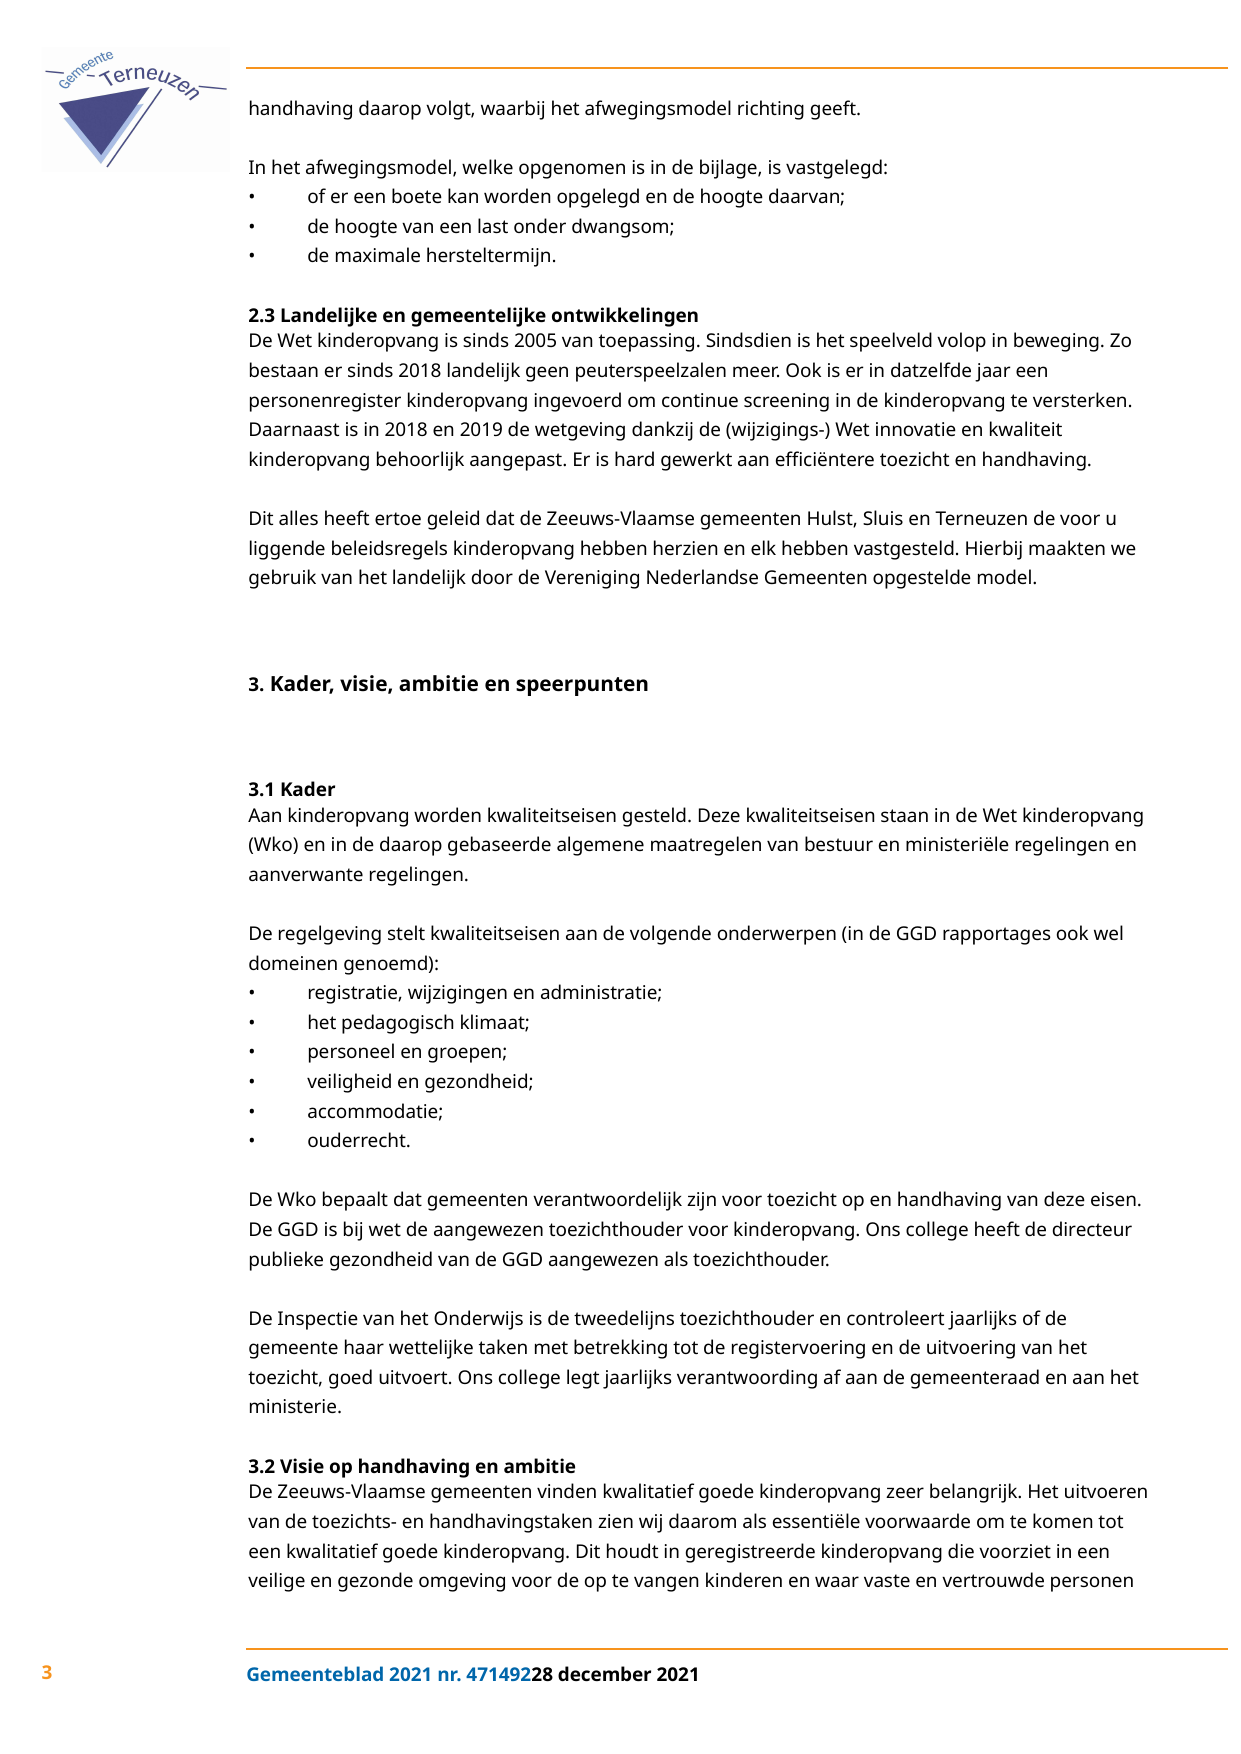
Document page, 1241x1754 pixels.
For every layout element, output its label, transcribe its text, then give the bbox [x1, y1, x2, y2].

text 3. Kader, visie, ambitie en speerpunten [248, 669, 1152, 697]
list het pedagogisch klimaat; [248, 1009, 1152, 1035]
text 2.3 Landelijke en gemeentelijke ontwikkelingen [248, 302, 1152, 328]
text De Zeeuws-Vlaamse gemeenten vinden kwalitatief goede kinderopvang zeer belangrijk. Het uitvoeren van de toezichts- en handhavingstaken zien wij daarom als essentiële voorwaarde om te komen tot een kwalitatief goede kinderopvang. Dit houdt in geregistreerde kinderopvang die voorziet in een veilige en gezonde omgeving voor de op te vangen kinderen en waar vaste en vertrouwde personen [248, 1479, 1152, 1593]
text De Wko bepaalt dat gemeenten verantwoordelijk zijn voor toezicht op en handhaving van deze eisen. De GGD is bij wet de aangewezen toezichthouder voor kinderopvang. Ons college heeft de directeur publieke gezondheid van de GGD aangewezen als toezichthouder. [248, 1187, 1152, 1272]
list personeel en groepen; [248, 1039, 1152, 1064]
list of er een boete kan worden opgelegd en de hoogte daarvan; [248, 183, 1152, 209]
text handhaving daarop volgt, waarbij het afwegingsmodel richting geeft. [248, 95, 1152, 121]
list veiligheid en gezondheid; [248, 1068, 1152, 1094]
list ouderrecht. [248, 1127, 1152, 1153]
text 3.1 Kader [248, 776, 1152, 802]
text 3.2 Visie op handhaving en ambitie [248, 1453, 1152, 1479]
text De Wet kinderopvang is sinds 2005 van toepassing. Sindsdien is het speelveld volop in beweging. Zo bestaan er sinds 2018 landelijk geen peuterspeelzalen meer. Ook is er in datzelfde jaar een personenregister kinderopvang ingevoerd om continue screening in de kinderopvang te versterken. [248, 328, 1152, 412]
text De Inspectie van het Onderwijs is de tweedelijns toezichthouder en controleert jaarlijks of de gemeente haar wettelijke taken met betrekking tot de registervoering en de uitvoering van het toezicht, goed uitvoert. Ons college legt jaarlijks verantwoording af aan de gemeenteraad en aan het ministerie. [248, 1305, 1152, 1419]
list de maximale hersteltermijn. [248, 243, 1152, 268]
text Aan kinderopvang worden kwaliteitseisen gesteld. Deze kwaliteitseisen staan in de Wet kinderopvang (Wko) en in de daarop gebaseerde algemene maatregelen van bestuur en ministeriële regelingen en aanverwante regelingen. [248, 802, 1152, 887]
picture [41, 47, 231, 172]
text Daarnaast is in 2018 en 2019 de wetgeving dankzij de (wijzigings-) Wet innovatie en kwaliteit kinderopvang behoorlijk aangepast. Er is hard gewerkt aan efficiëntere toezicht en handhaving. [248, 416, 1152, 472]
list de hoogte van een last onder dwangsom; [248, 213, 1152, 239]
text In het afwegingsmodel, welke opgenomen is in de bijlage, is vastgelegd: [248, 154, 1152, 180]
text De regelgeving stelt kwaliteitseisen aan de volgende onderwerpen (in de GGD rapportages ook wel domeinen genoemd): [248, 920, 1152, 976]
list registratie, wijzigingen en administratie; [248, 979, 1152, 1005]
text Dit alles heeft ertoe geleid dat de Zeeuws-Vlaamse gemeenten Hulst, Sluis en Terneuzen de voor u liggende beleidsregels kinderopvang hebben herzien en elk hebben vastgesteld. Hierbij maakten we gebruik van het landelijk door de Vereniging Nederlandse Gemeenten opgestelde model. [248, 505, 1152, 590]
list accommodatie; [248, 1098, 1152, 1124]
